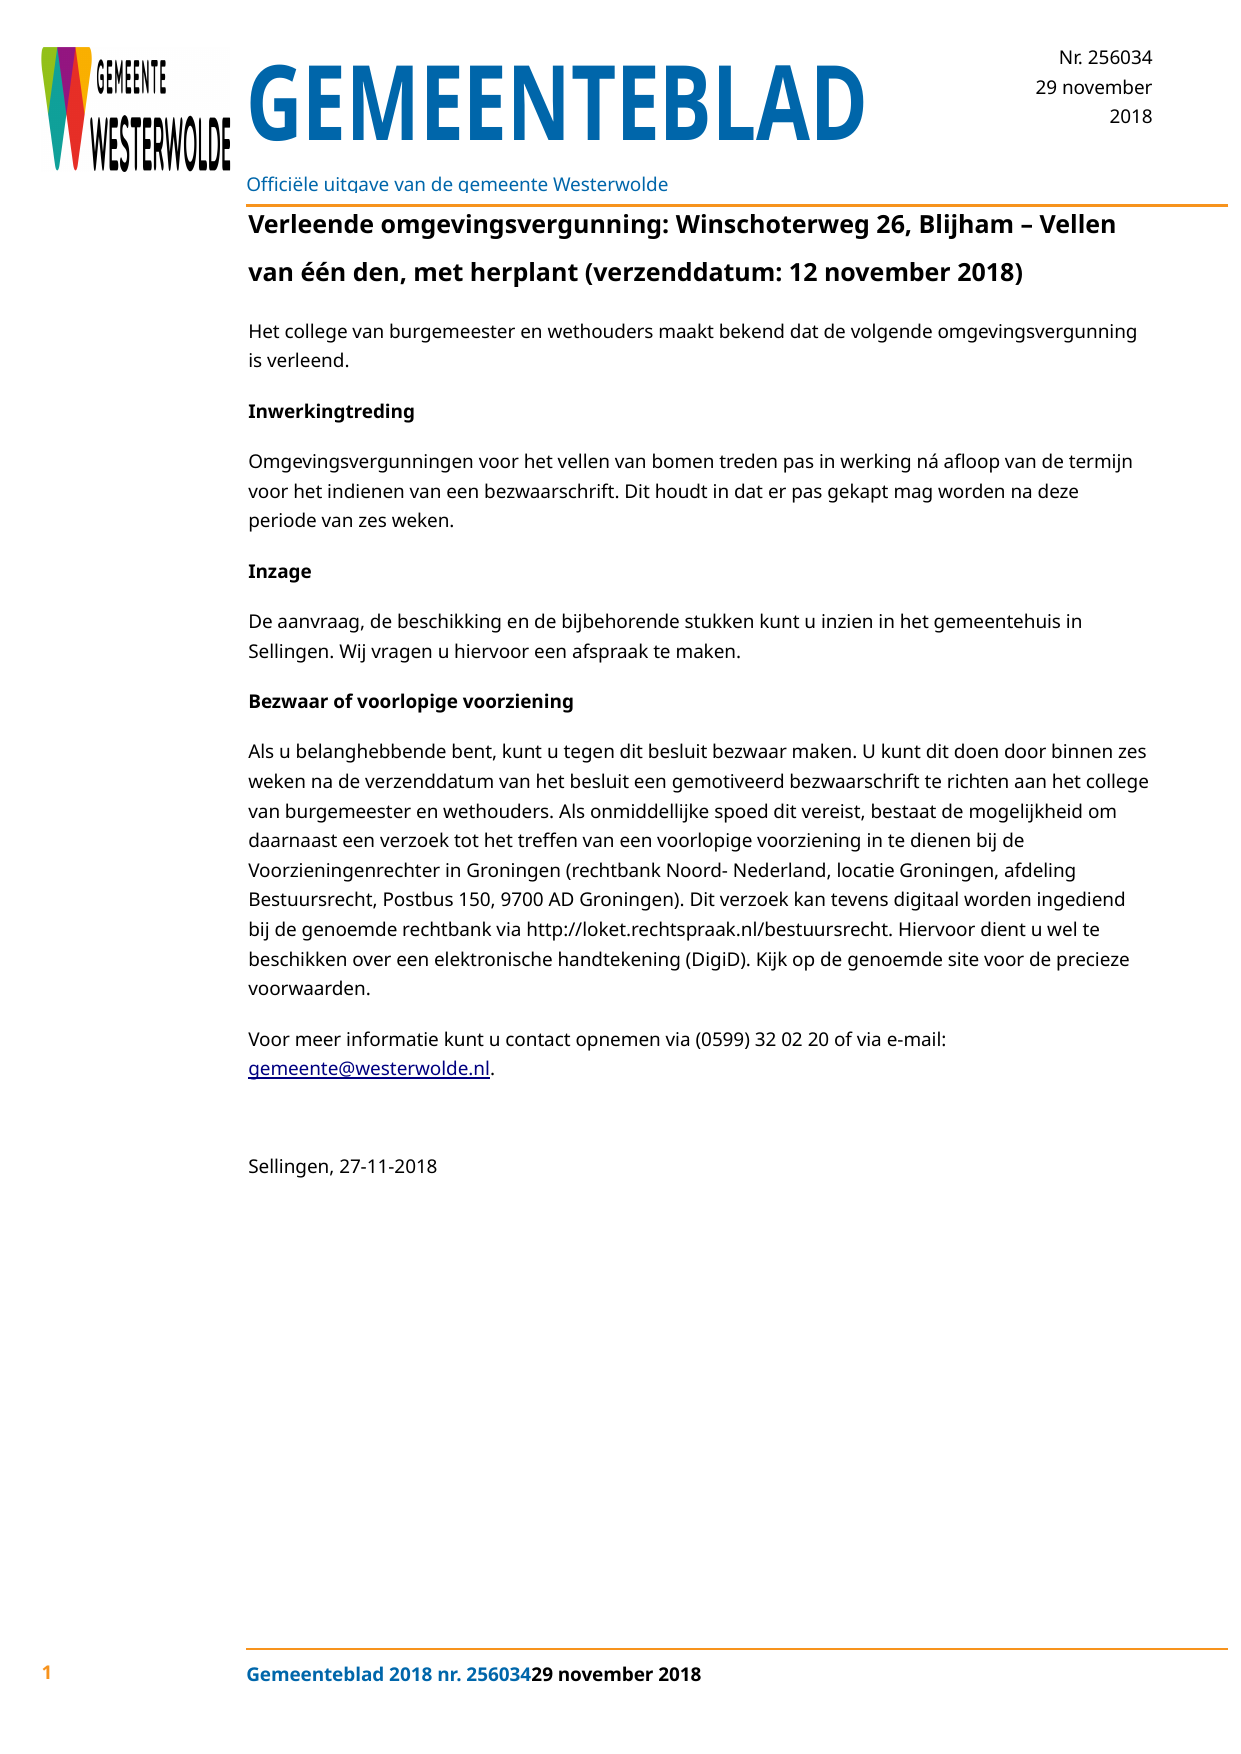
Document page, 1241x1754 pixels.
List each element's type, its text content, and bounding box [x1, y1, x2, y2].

text De aanvraag, de beschikking en de bijbehorende stukken kunt u inzien in het gemeentehuis in Sellingen. Wij vragen u hiervoor een afspraak te maken. [248, 608, 1152, 664]
text Als u belanghebbende bent, kunt u tegen dit besluit bezwaar maken. U kunt dit doen door binnen zes weken na de verzenddatum van het besluit een gemotiveerd bezwaarschrift te richten aan het college van burgemeester en wethouders. Als onmiddellijke spoed dit vereist, bestaat de mogelijkheid om daarnaast een verzoek tot het treffen van een voorlopige voorziening in te dienen bij de Voorzieningenrechter in Groningen (rechtbank Noord- Nederland, locatie Groningen, afdeling Bestuursrecht, Postbus 150, 9700 AD Groningen). Dit verzoek kan tevens digitaal worden ingediend bij de genoemde rechtbank via http://loket.rechtspraak.nl/bestuursrecht. Hiervoor dient u wel te beschikken over een elektronische handtekening (DigiD). Kijk op de genoemde site voor de precieze voorwaarden. [248, 739, 1152, 1001]
text Voor meer informatie kunt u contact opnemen via (0599) 32 02 20 of via e-mail: gemeente@westerwolde.nl. [248, 1026, 1152, 1081]
text Omgevingsvergunningen voor het vellen van bomen treden pas in werking ná afloop van de termijn voor het indienen van een bezwaarschrift. Dit houdt in dat er pas gekapt mag worden na deze periode van zes weken. [248, 448, 1152, 533]
picture [41, 47, 231, 172]
text Sellingen, 27-11-2018 [248, 1154, 1152, 1179]
text Verleende omgevingsvergunning: Winschoterweg 26, Blijham – Vellen van één den, met herplant (verzenddatum: 12 november 2018) [248, 207, 1152, 288]
text Inzage [248, 558, 1152, 584]
text Inwerkingtreding [248, 398, 1152, 424]
text Bezwaar of voorlopige voorziening [248, 688, 1152, 714]
text Het college van burgemeester en wethouders maakt bekend dat de volgende omgevingsvergunning is verleend. [248, 318, 1152, 373]
